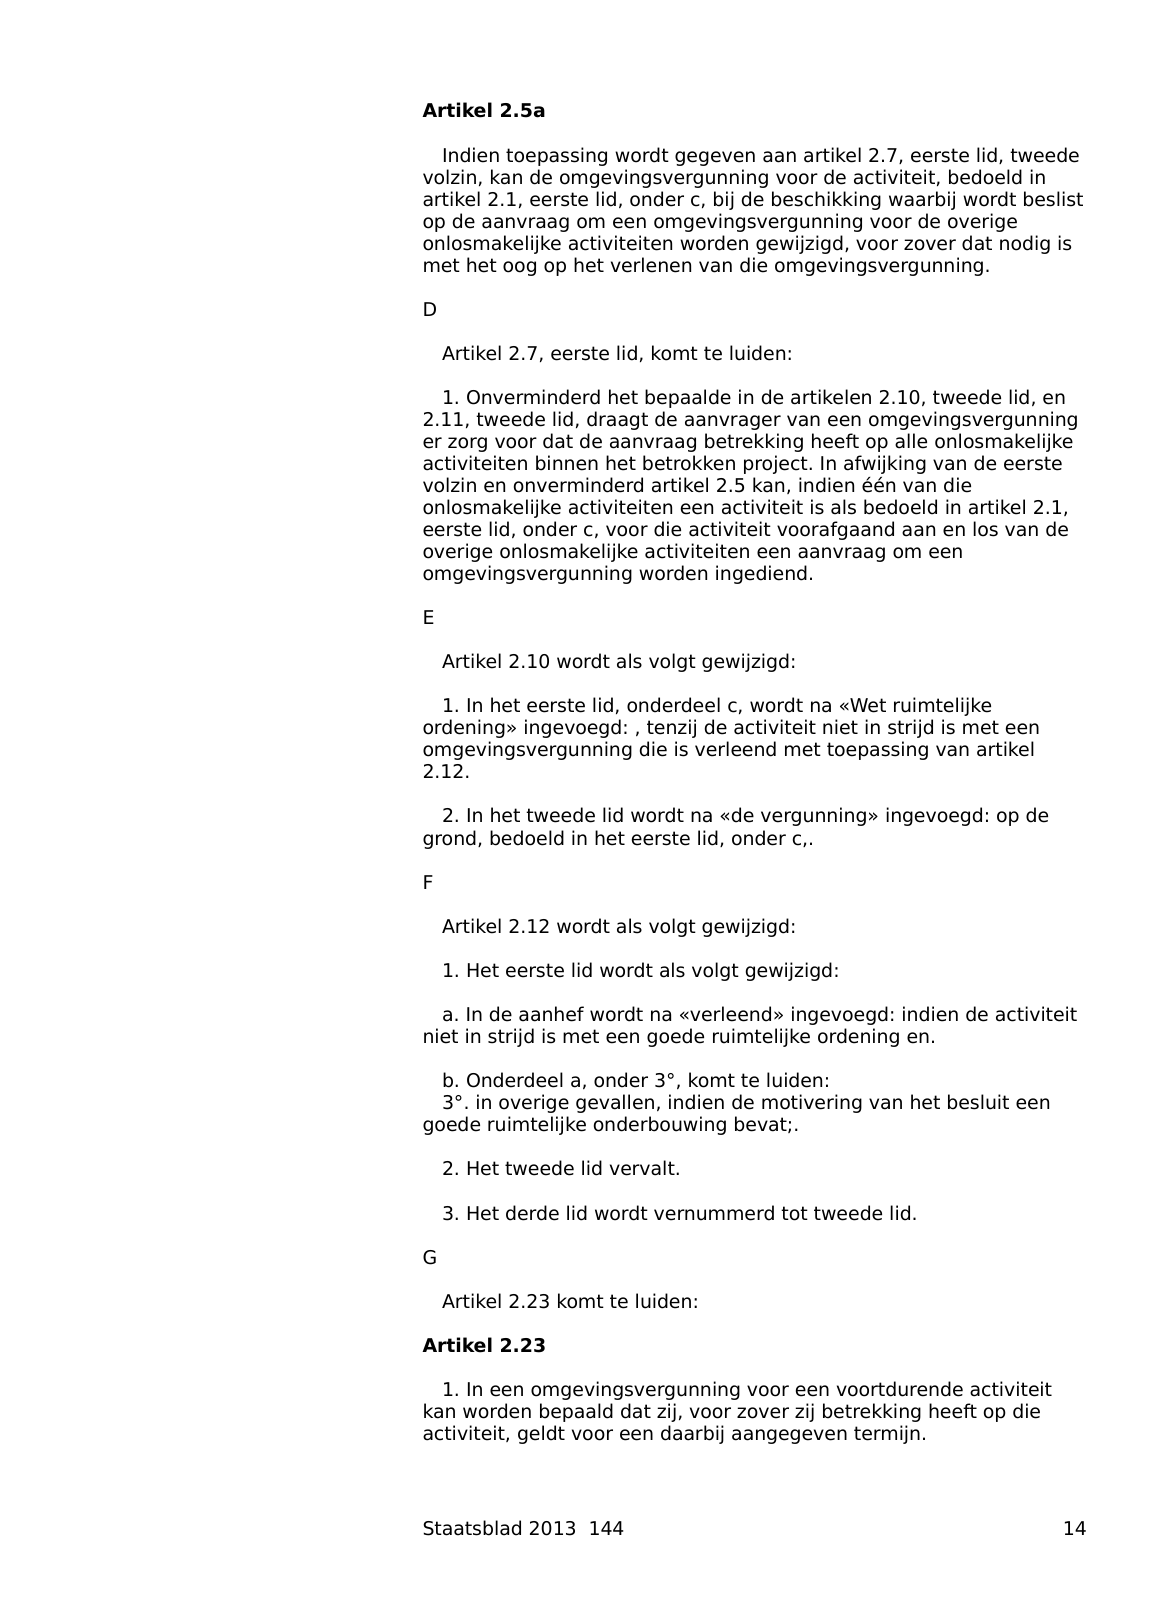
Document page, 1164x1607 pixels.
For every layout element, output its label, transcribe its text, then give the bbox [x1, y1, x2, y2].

text 1. In het eerste lid, onderdeel c, wordt na «Wet ruimtelijke ordening» ingevoegd: , tenzij de activiteit niet in strijd is met een omgevingsvergunning die is verleend met toepassing van artikel 2.12. [422, 695, 1087, 783]
text 2. In het tweede lid wordt na «de vergunning» ingevoegd: op de grond, bedoeld in het eerste lid, onder c,. [422, 805, 1087, 849]
text 3°. in overige gevallen, indien de motivering van het besluit een goede ruimtelijke onderbouwing bevat;. [422, 1092, 1087, 1136]
text Artikel 2.12 wordt als volgt gewijzigd: [422, 916, 1087, 938]
text Artikel 2.10 wordt als volgt gewijzigd: [422, 651, 1087, 673]
text b. Onderdeel a, onder 3°, komt te luiden: [422, 1070, 1087, 1092]
text D [422, 299, 1087, 321]
text 1. In een omgevingsvergunning voor een voortdurende activiteit kan worden bepaald dat zij, voor zover zij betrekking heeft op die activiteit, geldt voor een daarbij aangegeven termijn. [422, 1379, 1087, 1445]
text Indien toepassing wordt gegeven aan artikel 2.7, eerste lid, tweede volzin, kan de omgevingsvergunning voor de activiteit, bedoeld in artikel 2.1, eerste lid, onder c, bij de beschikking waarbij wordt beslist op de aanvraag om een omgevingsvergunning voor de overige onlosmakelijke activiteiten worden gewijzigd, voor zover dat nodig is met het oog op het verlenen van die omgevingsvergunning. [422, 144, 1087, 276]
text 1. Onverminderd het bepaalde in de artikelen 2.10, tweede lid, en 2.11, tweede lid, draagt de aanvrager van een omgevingsvergunning er zorg voor dat de aanvraag betrekking heeft op alle onlosmakelijke activiteiten binnen het betrokken project. In afwijking van de eerste volzin en onverminderd artikel 2.5 kan, indien één van die onlosmakelijke activiteiten een activiteit is als bedoeld in artikel 2.1, eerste lid, onder c, voor die activiteit voorafgaand aan en los van de overige onlosmakelijke activiteiten een aanvraag om een omgevingsvergunning worden ingediend. [422, 387, 1087, 585]
text Artikel 2.23 komt te luiden: [422, 1291, 1087, 1313]
text a. In de aanhef wordt na «verleend» ingevoegd: indien de activiteit niet in strijd is met een goede ruimtelijke ordening en. [422, 1004, 1087, 1048]
text G [422, 1247, 1087, 1269]
text Artikel 2.7, eerste lid, komt te luiden: [422, 343, 1087, 365]
text E [422, 607, 1087, 629]
text 1. Het eerste lid wordt als volgt gewijzigd: [422, 960, 1087, 982]
subtitle Artikel 2.5a [422, 100, 1087, 122]
text F [422, 872, 1087, 893]
text 2. Het tweede lid vervalt. [422, 1158, 1087, 1180]
text 3. Het derde lid wordt vernummerd tot tweede lid. [422, 1202, 1087, 1224]
subtitle Artikel 2.23 [422, 1335, 1087, 1357]
